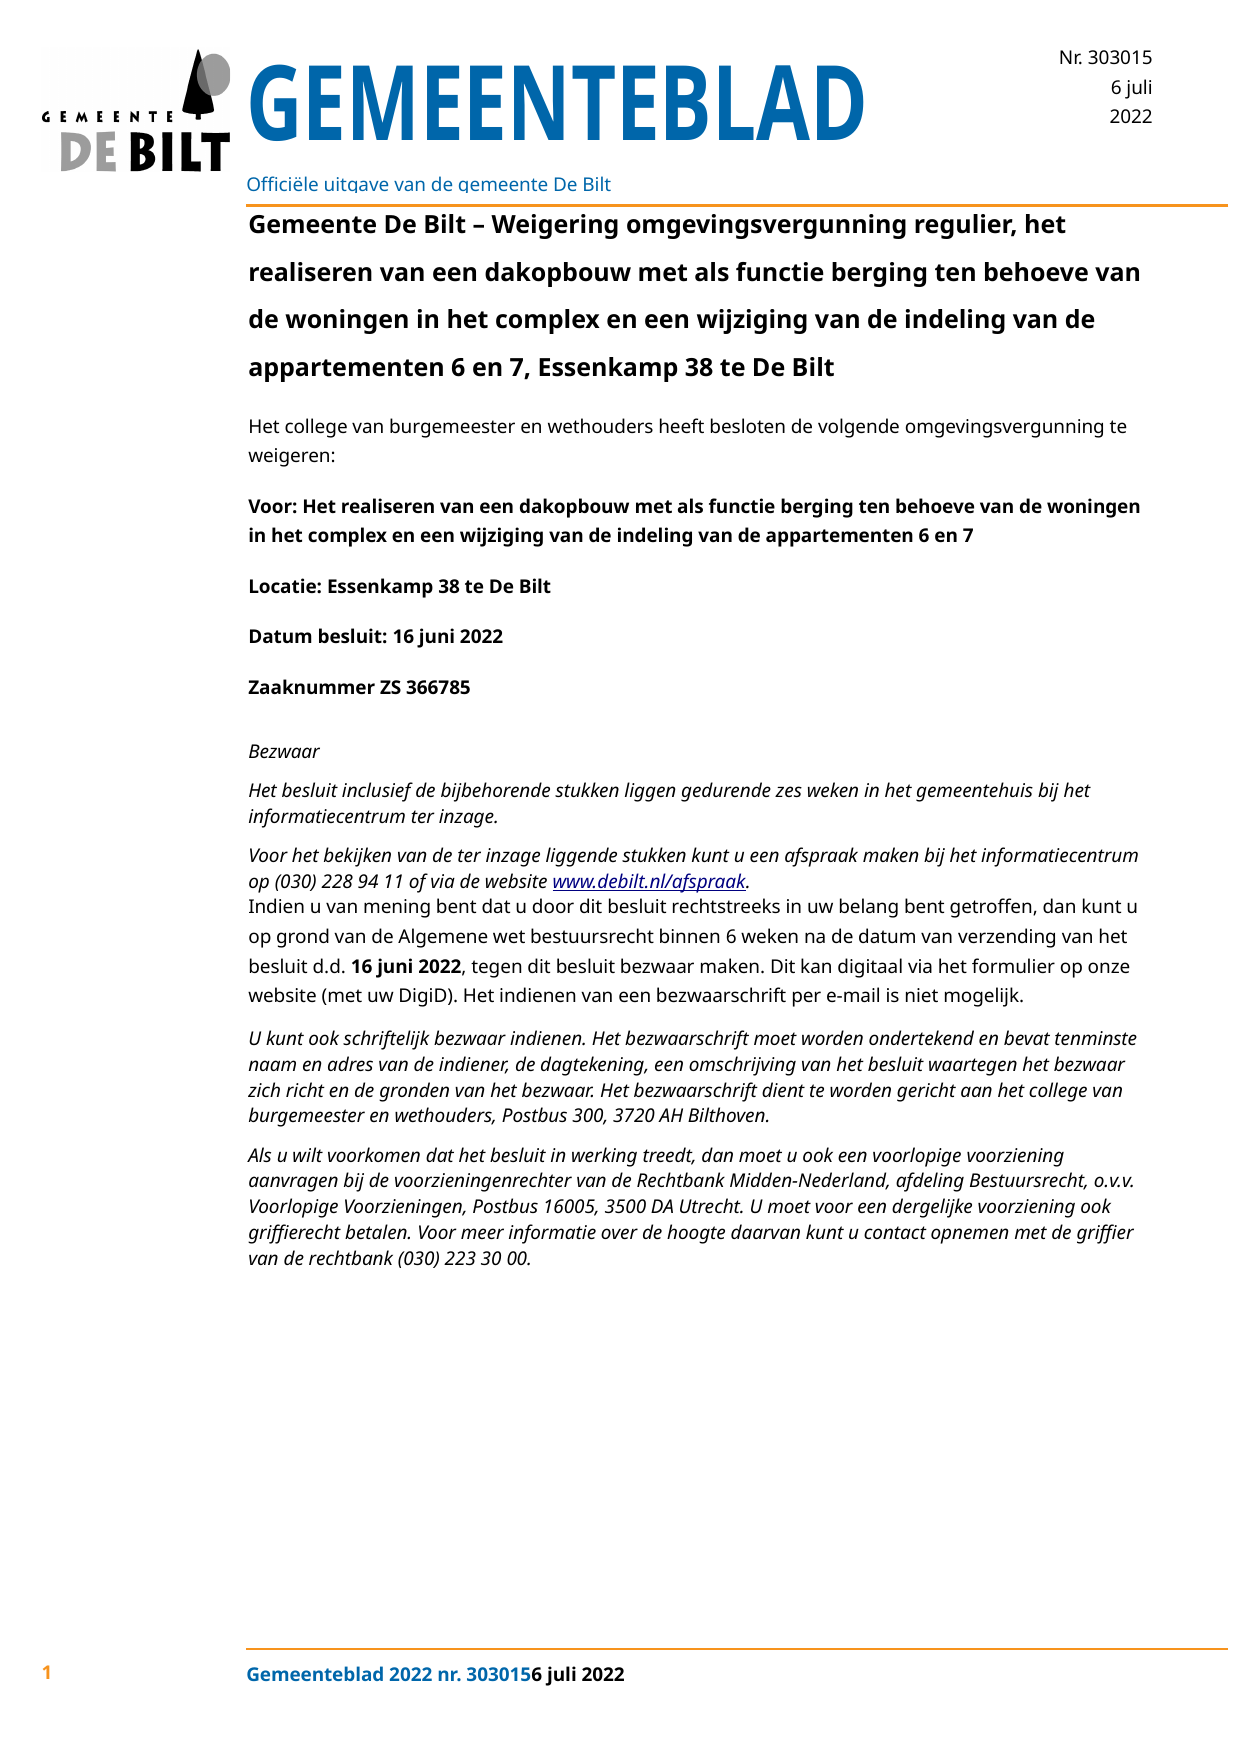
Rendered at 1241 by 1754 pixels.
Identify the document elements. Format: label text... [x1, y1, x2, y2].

text Voor: Het realiseren van een dakopbouw met als functie berging ten behoeve van de woningen in het complex en een wijziging van de indeling van de appartementen 6 en 7 [248, 493, 1152, 548]
text Als u wilt voorkomen dat het besluit in werking treedt, dan moet u ook een voorlopige voorziening aanvragen bij de voorzieningenrechter van de Rechtbank Midden-Nederland, afdeling Bestuursrecht, o.v.v. Voorlopige Voorzieningen, Postbus 16005, 3500 DA Utrecht. U moet voor een dergelijke voorziening ook griffierecht betalen. Voor meer informatie over de hoogte daarvan kunt u contact opnemen met de griffier van de rechtbank (030) 223 30 00. [248, 1142, 1152, 1271]
text Het besluit inclusief de bijbehorende stukken liggen gedurende zes weken in het gemeentehuis bij het informatiecentrum ter inzage. [248, 777, 1152, 829]
text U kunt ook schriftelijk bezwaar indienen. Het bezwaarschrift moet worden ondertekend en bevat tenminste naam en adres van de indiener, de dagtekening, een omschrijving van het besluit waartegen het bezwaar zich richt en de gronden van het bezwaar. Het bezwaarschrift dient te worden gericht aan het college van burgemeester en wethouders, Postbus 300, 3720 AH Bilthoven. [248, 1026, 1152, 1128]
text Voor het bekijken van de ter inzage liggende stukken kunt u een afspraak maken bij het informatiecentrum op (030) 228 94 11 of via de website www.debilt.nl/afspraak. [248, 842, 1152, 894]
text Het college van burgemeester en wethouders heeft besloten de volgende omgevingsvergunning te weigeren: [248, 413, 1152, 468]
text Indien u van mening bent dat u door dit besluit rechtstreeks in uw belang bent getroffen, dan kunt u op grond van de Algemene wet bestuursrecht binnen 6 weken na de datum van verzending van het besluit d.d. 16 juni 2022, tegen dit besluit bezwaar maken. Dit kan digitaal via het formulier op onze website (met uw DigiD). Het indienen van een bezwaarschrift per e-mail is niet mogelijk. [248, 894, 1152, 1008]
picture [41, 47, 231, 172]
text Locatie: Essenkamp 38 te De Bilt [248, 573, 1152, 599]
text Datum besluit: 16 juni 2022 [248, 623, 1152, 649]
text Gemeente De Bilt – Weigering omgevingsvergunning regulier, het realiseren van een dakopbouw met als functie berging ten behoeve van de woningen in het complex en een wijziging van de indeling van de appartementen 6 en 7, Essenkamp 38 te De Bilt [248, 207, 1152, 384]
text Zaaknummer ZS 366785 [248, 674, 1152, 700]
text Bezwaar [248, 738, 1152, 764]
